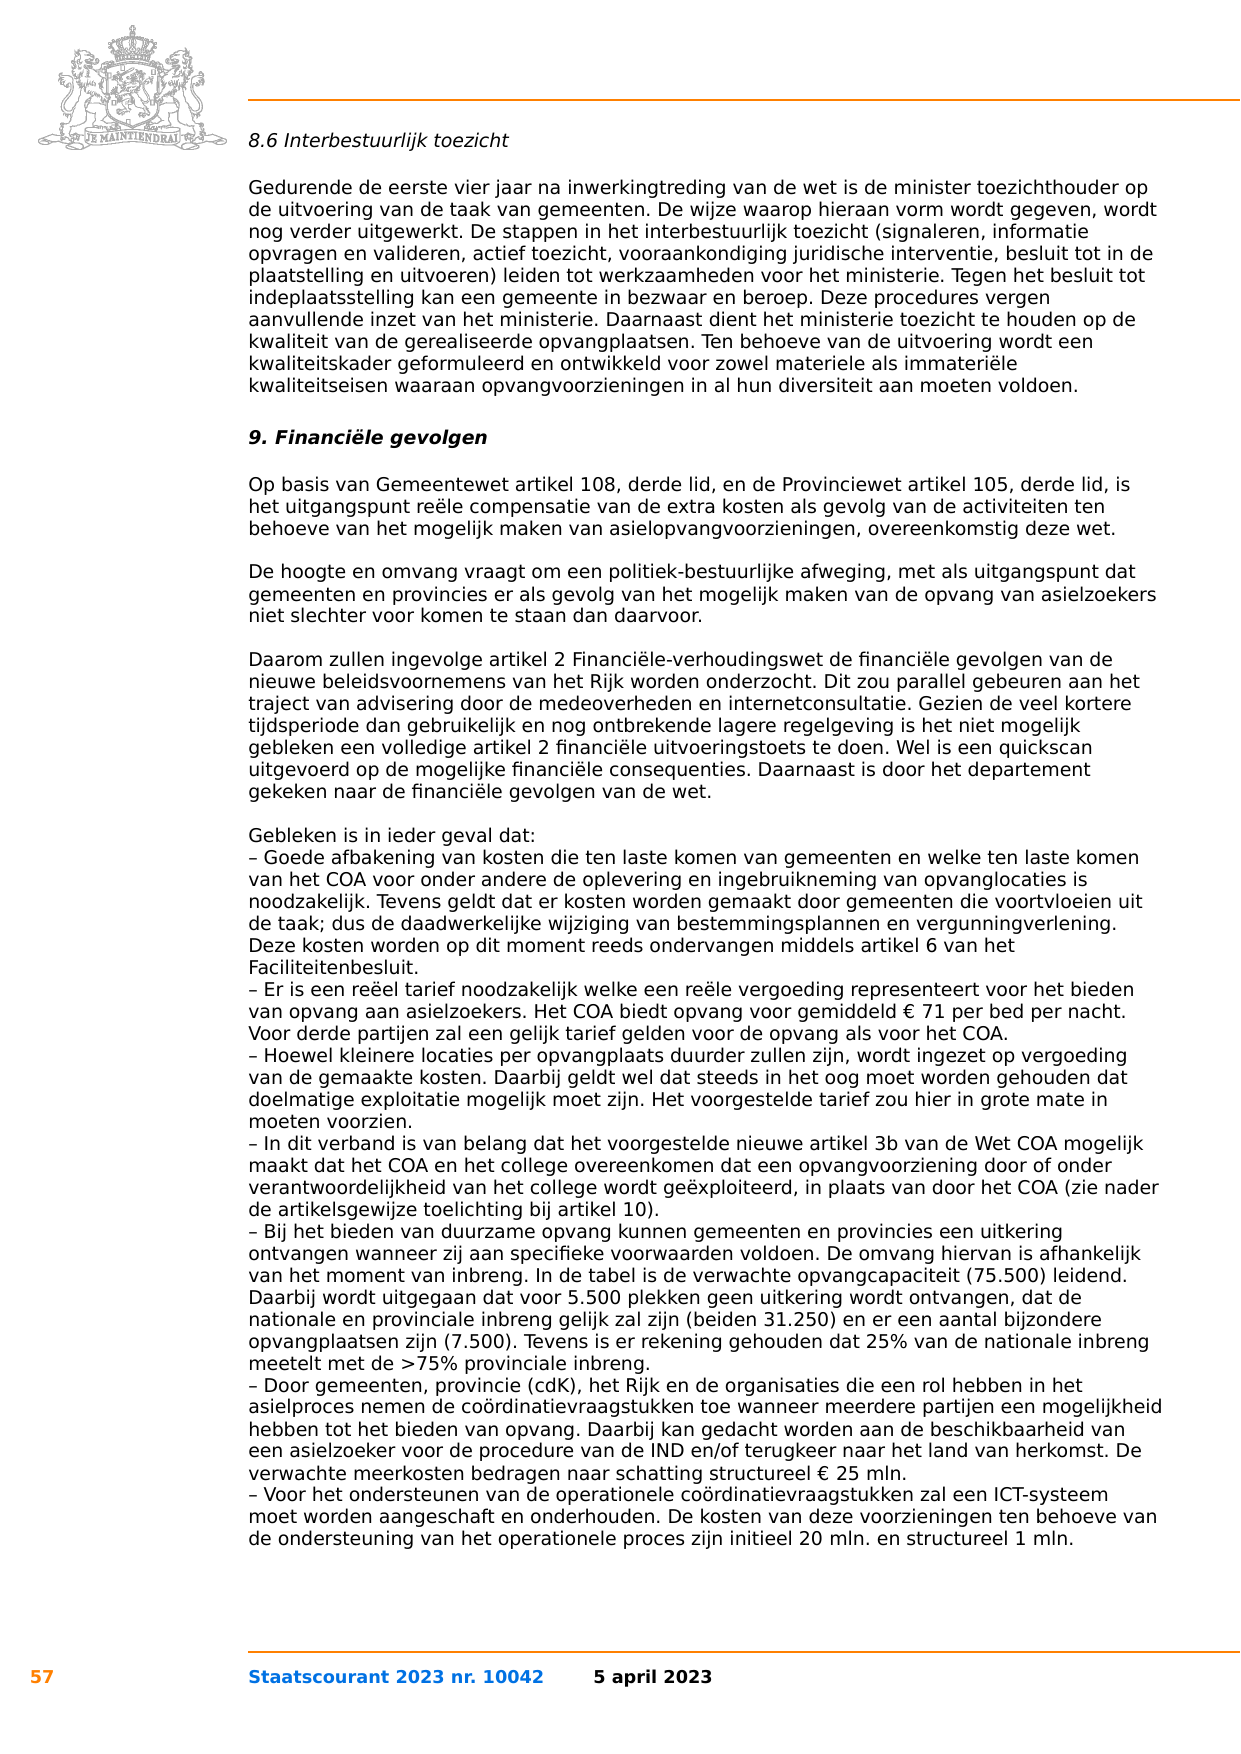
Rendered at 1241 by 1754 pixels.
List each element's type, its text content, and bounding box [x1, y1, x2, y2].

text Op basis van Gemeentewet artikel 108, derde lid, en de Provinciewet artikel 105, derde lid, is het uitgangspunt reële compensatie van de extra kosten als gevolg van de activiteiten ten behoeve van het mogelijk maken van asielopvangvoorzieningen, overeenkomstig deze wet. [248, 474, 1163, 539]
text – Bij het bieden van duurzame opvang kunnen gemeenten en provincies een uitkering ontvangen wanneer zij aan specifieke voorwaarden voldoen. De omvang hiervan is afhankelijk van het moment van inbreng. In de tabel is de verwachte opvangcapaciteit (75.500) leidend. Daarbij wordt uitgegaan dat voor 5.500 plekken geen uitkering wordt ontvangen, dat de nationale en provinciale inbreng gelijk zal zijn (beiden 31.250) en er een aantal bijzondere opvangplaatsen zijn (7.500). Tevens is er rekening gehouden dat 25% van de nationale inbreng meetelt met de >75% provinciale inbreng. [248, 1221, 1163, 1374]
text – Hoewel kleinere locaties per opvangplaats duurder zullen zijn, wordt ingezet op vergoeding van de gemaakte kosten. Daarbij geldt wel dat steeds in het oog moet worden gehouden dat doelmatige exploitatie mogelijk moet zijn. Het voorgestelde tarief zou hier in grote mate in moeten voorzien. [248, 1045, 1163, 1133]
text – Voor het ondersteunen van de operationele coördinatievraagstukken zal een ICT-systeem moet worden aangeschaft en onderhouden. De kosten van deze voorzieningen ten behoeve van de ondersteuning van het operationele proces zijn initieel 20 mln. en structureel 1 mln. [248, 1484, 1163, 1550]
text – Door gemeenten, provincie (cdK), het Rijk en de organisaties die een rol hebben in het asielproces nemen de coördinatievraagstukken toe wanneer meerdere partijen een mogelijkheid hebben tot het bieden van opvang. Daarbij kan gedacht worden aan de beschikbaarheid van een asielzoeker voor de procedure van de IND en/of terugkeer naar het land van herkomst. De verwachte meerkosten bedragen naar schatting structureel € 25 mln. [248, 1374, 1163, 1484]
subtitle 8.6 Interbestuurlijk toezicht [248, 130, 1163, 152]
text Gedurende de eerste vier jaar na inwerkingtreding van de wet is de minister toezichthouder op de uitvoering van de taak van gemeenten. De wijze waarop hieraan vorm wordt gegeven, wordt nog verder uitgewerkt. De stappen in het interbestuurlijk toezicht (signaleren, informatie opvragen en valideren, actief toezicht, vooraankondiging juridische interventie, besluit tot in de plaatstelling en uitvoeren) leiden tot werkzaamheden voor het ministerie. Tegen het besluit tot indeplaatsstelling kan een gemeente in bezwaar en beroep. Deze procedures vergen aanvullende inzet van het ministerie. Daarnaast dient het ministerie toezicht te houden op de kwaliteit van de gerealiseerde opvangplaatsen. Ten behoeve van de uitvoering wordt een kwaliteitskader geformuleerd en ontwikkeld voor zowel materiele als immateriële kwaliteitseisen waaraan opvangvoorzieningen in al hun diversiteit aan moeten voldoen. [248, 177, 1163, 397]
text – In dit verband is van belang dat het voorgestelde nieuwe artikel 3b van de Wet COA mogelijk maakt dat het COA en het college overeenkomen dat een opvangvoorziening door of onder verantwoordelijkheid van het college wordt geëxploiteerd, in plaats van door het COA (zie nader de artikelsgewijze toelichting bij artikel 10). [248, 1133, 1163, 1221]
text – Goede afbakening van kosten die ten laste komen van gemeenten en welke ten laste komen van het COA voor onder andere de oplevering en ingebruikneming van opvanglocaties is noodzakelijk. Tevens geldt dat er kosten worden gemaakt door gemeenten die voortvloeien uit de taak; dus de daadwerkelijke wijziging van bestemmingsplannen en vergunningverlening. Deze kosten worden op dit moment reeds ondervangen middels artikel 6 van het Faciliteitenbesluit. [248, 847, 1163, 979]
text – Er is een reëel tarief noodzakelijk welke een reële vergoeding representeert voor het bieden van opvang aan asielzoekers. Het COA biedt opvang voor gemiddeld € 71 per bed per nacht. Voor derde partijen zal een gelijk tarief gelden voor de opvang als voor het COA. [248, 979, 1163, 1045]
picture [38, 25, 227, 150]
text De hoogte en omvang vraagt om een politiek-bestuurlijke afweging, met als uitgangspunt dat gemeenten en provincies er als gevolg van het mogelijk maken van de opvang van asielzoekers niet slechter voor komen te staan dan daarvoor. [248, 561, 1163, 627]
text Gebleken is in ieder geval dat: [248, 825, 1163, 847]
text Daarom zullen ingevolge artikel 2 Financiële-verhoudingswet de financiële gevolgen van de nieuwe beleidsvoornemens van het Rijk worden onderzocht. Dit zou parallel gebeuren aan het traject van advisering door de medeoverheden en internetconsultatie. Gezien de veel kortere tijdsperiode dan gebruikelijk en nog ontbrekende lagere regelgeving is het niet mogelijk gebleken een volledige artikel 2 financiële uitvoeringstoets te doen. Wel is een quickscan uitgevoerd op de mogelijke financiële consequenties. Daarnaast is door het departement gekeken naar de financiële gevolgen van de wet. [248, 649, 1163, 803]
subtitle 9. Financiële gevolgen [248, 427, 1163, 449]
